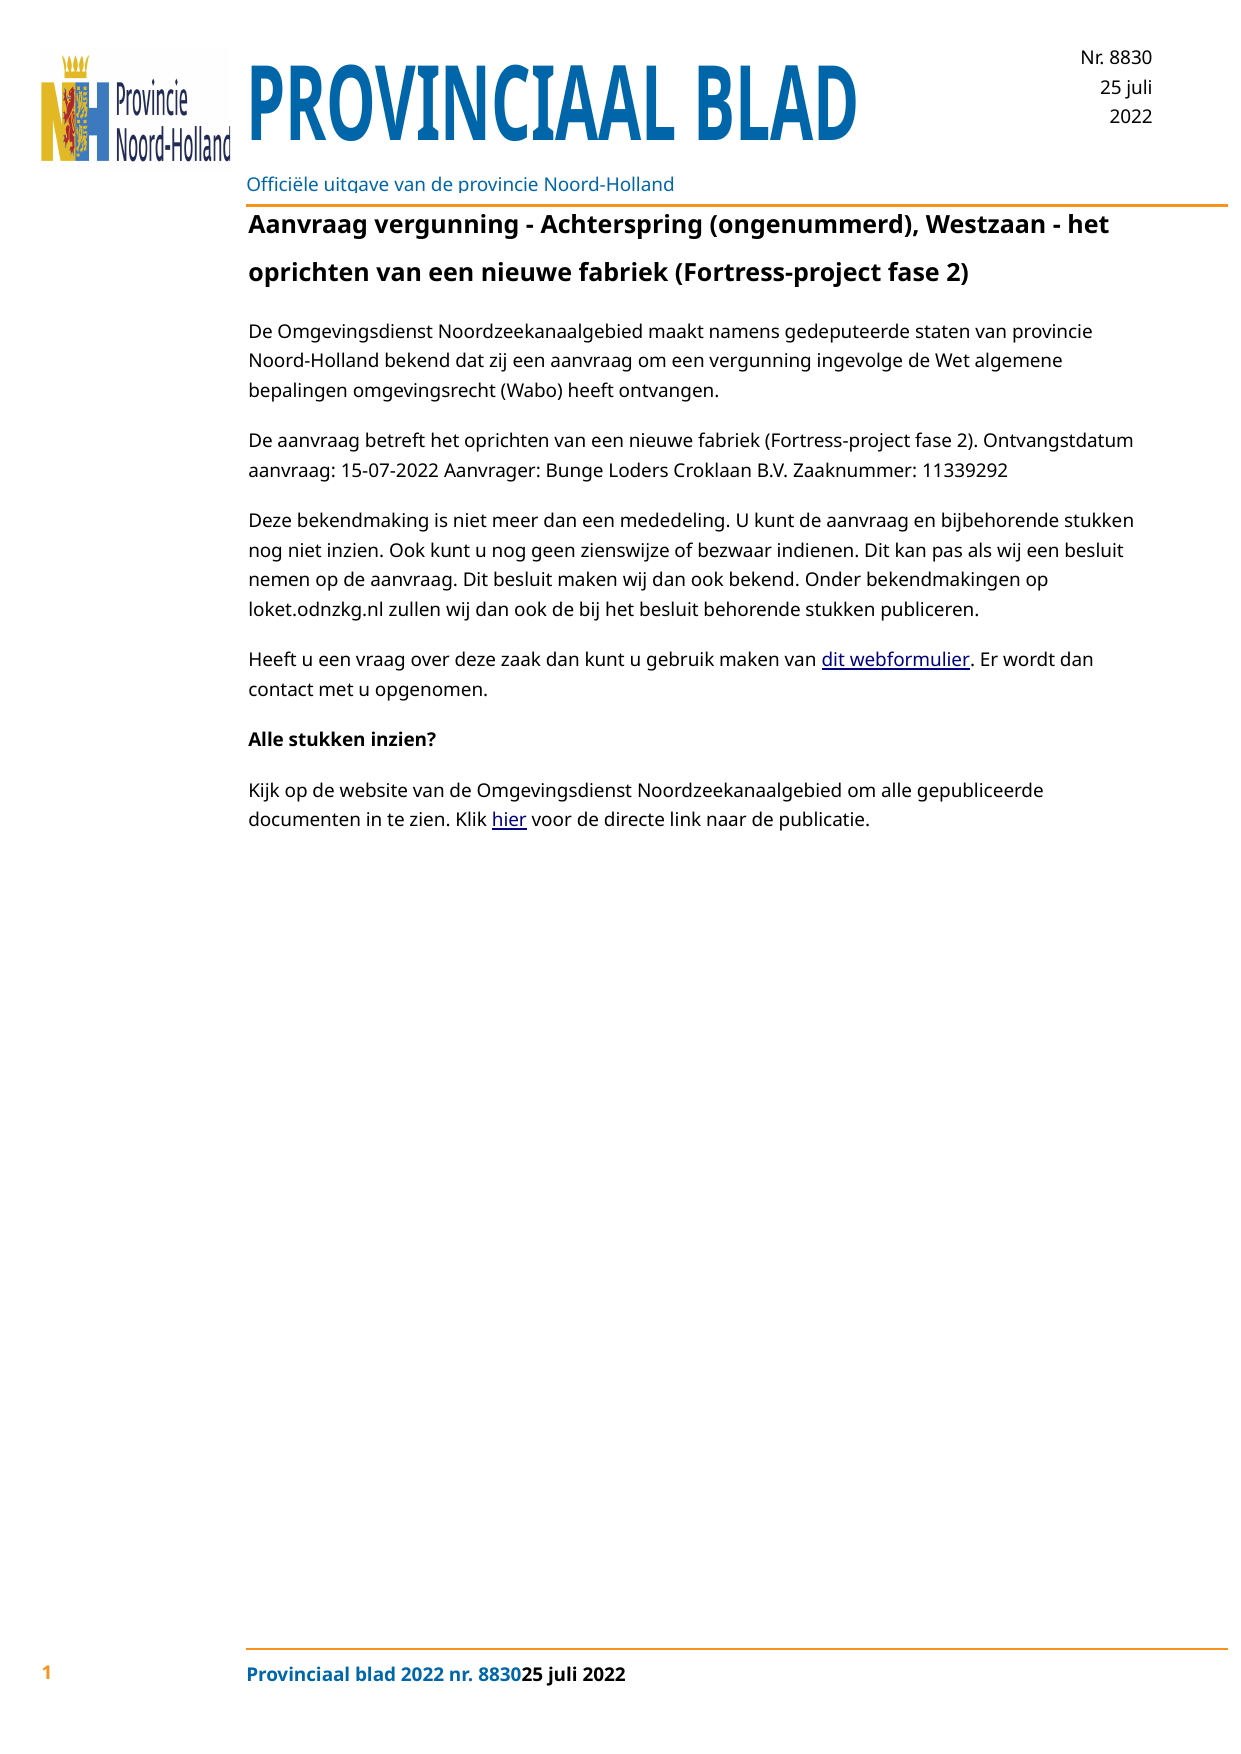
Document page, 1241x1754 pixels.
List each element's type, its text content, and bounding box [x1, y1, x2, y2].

text Heeft u een vraag over deze zaak dan kunt u gebruik maken van dit webformulier. Er wordt dan contact met u opgenomen. [248, 647, 1152, 702]
text De Omgevingsdienst Noordzeekanaalgebied maakt namens gedeputeerde staten van provincie Noord-Holland bekend dat zij een aanvraag om een vergunning ingevolge de Wet algemene bepalingen omgevingsrecht (Wabo) heeft ontvangen. [248, 318, 1152, 403]
text Alle stukken inzien? [248, 727, 1152, 752]
text Deze bekendmaking is niet meer dan een mededeling. U kunt de aanvraag en bijbehorende stukken nog niet inzien. Ook kunt u nog geen zienswijze of bezwaar indienen. Dit kan pas als wij een besluit nemen op de aanvraag. Dit besluit maken wij dan ook bekend. Onder bekendmakingen op loket.odnzkg.nl zullen wij dan ook de bij het besluit behorende stukken publiceren. [248, 507, 1152, 622]
picture [41, 47, 231, 172]
text De aanvraag betreft het oprichten van een nieuwe fabriek (Fortress-project fase 2). Ontvangstdatum aanvraag: 15-07-2022 Aanvrager: Bunge Loders Croklaan B.V. Zaaknummer: 11339292 [248, 427, 1152, 483]
text Kijk op de website van de Omgevingsdienst Noordzeekanaalgebied om alle gepubliceerde documenten in te zien. Klik hier voor de directe link naar de publicatie. [248, 777, 1152, 832]
text Aanvraag vergunning - Achterspring (ongenummerd), Westzaan - het oprichten van een nieuwe fabriek (Fortress-project fase 2) [248, 207, 1152, 288]
